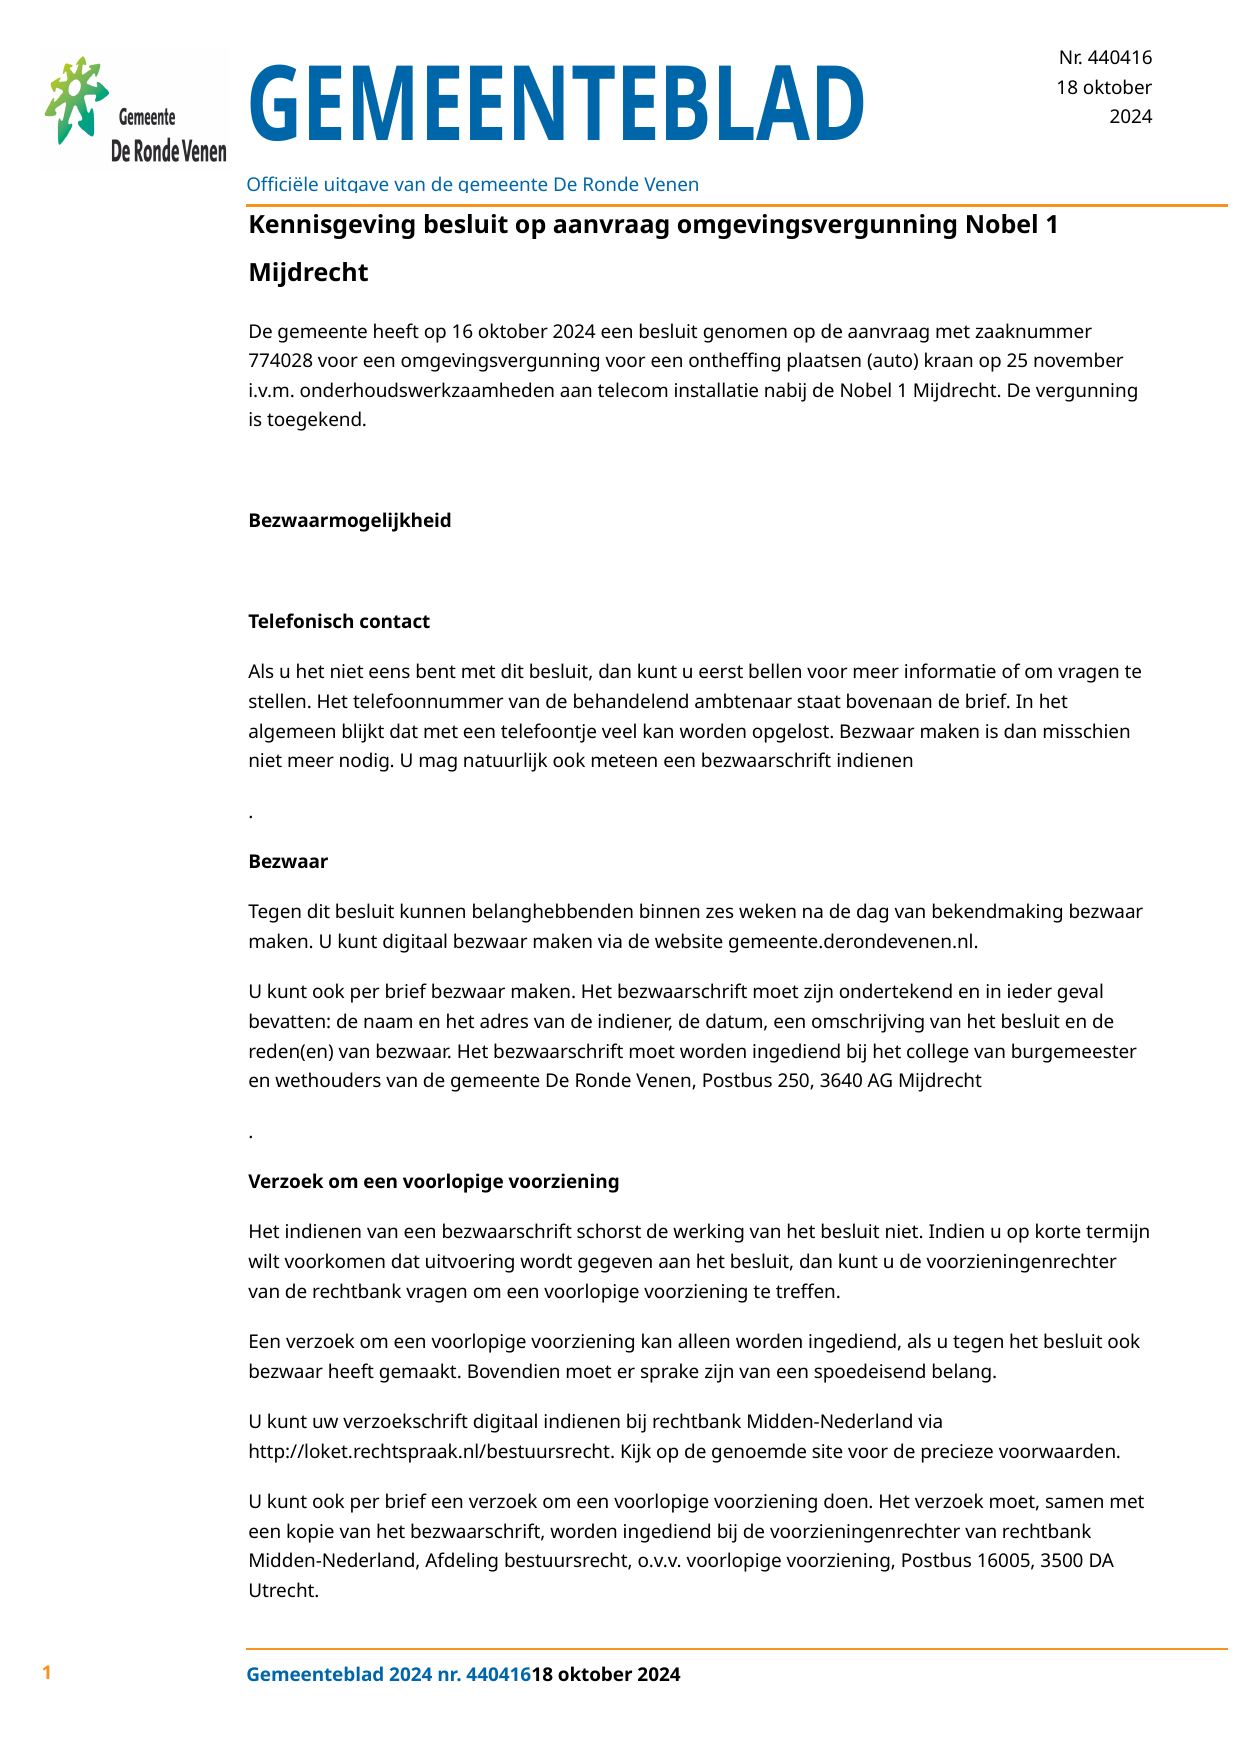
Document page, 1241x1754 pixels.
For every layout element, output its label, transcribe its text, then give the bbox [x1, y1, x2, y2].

text U kunt uw verzoekschrift digitaal indienen bij rechtbank Midden-Nederland via http://loket.rechtspraak.nl/bestuursrecht. Kijk op de genoemde site voor de precieze voorwaarden. [248, 1408, 1152, 1464]
text Het indienen van een bezwaarschrift schorst de werking van het besluit niet. Indien u op korte termijn wilt voorkomen dat uitvoering wordt gegeven aan het besluit, dan kunt u de voorzieningenrechter van de rechtbank vragen om een voorlopige voorziening te treffen. [248, 1219, 1152, 1304]
text Tegen dit besluit kunnen belanghebbenden binnen zes weken na de dag van bekendmaking bezwaar maken. U kunt digitaal bezwaar maken via de website gemeente.derondevenen.nl. [248, 899, 1152, 954]
text . [248, 798, 1152, 824]
text Bezwaarmogelijkheid [248, 507, 1152, 533]
text Kennisgeving besluit op aanvraag omgevingsvergunning Nobel 1 Mijdrecht [248, 207, 1152, 288]
text Verzoek om een voorlopige voorziening [248, 1168, 1152, 1194]
text Telefonisch contact [248, 608, 1152, 634]
text U kunt ook per brief bezwaar maken. Het bezwaarschrift moet zijn ondertekend en in ieder geval bevatten: de naam en het adres van de indiener, de datum, een omschrijving van het besluit en de reden(en) van bezwaar. Het bezwaarschrift moet worden ingediend bij het college van burgemeester en wethouders van de gemeente De Ronde Venen, Postbus 250, 3640 AG Mijdrecht [248, 979, 1152, 1093]
text U kunt ook per brief een verzoek om een voorlopige voorziening doen. Het verzoek moet, samen met een kopie van het bezwaarschrift, worden ingediend bij de voorzieningenrechter van rechtbank Midden-Nederland, Afdeling bestuursrecht, o.v.v. voorlopige voorziening, Postbus 16005, 3500 DA Utrecht. [248, 1488, 1152, 1603]
text Bezwaar [248, 848, 1152, 874]
picture [41, 47, 231, 172]
text . [248, 1118, 1152, 1144]
text Als u het niet eens bent met dit besluit, dan kunt u eerst bellen voor meer informatie of om vragen te stellen. Het telefoonnummer van de behandelend ambtenaar staat bovenaan de brief. In het algemeen blijkt dat met een telefoontje veel kan worden opgelost. Bezwaar maken is dan misschien niet meer nodig. U mag natuurlijk ook meteen een bezwaarschrift indienen [248, 659, 1152, 773]
text De gemeente heeft op 16 oktober 2024 een besluit genomen op de aanvraag met zaaknummer 774028 voor een omgevingsvergunning voor een ontheffing plaatsen (auto) kraan op 25 november i.v.m. onderhoudswerkzaamheden aan telecom installatie nabij de Nobel 1 Mijdrecht. De vergunning is toegekend. [248, 318, 1152, 432]
text Een verzoek om een voorlopige voorziening kan alleen worden ingediend, als u tegen het besluit ook bezwaar heeft gemaakt. Bovendien moet er sprake zijn van een spoedeisend belang. [248, 1328, 1152, 1384]
